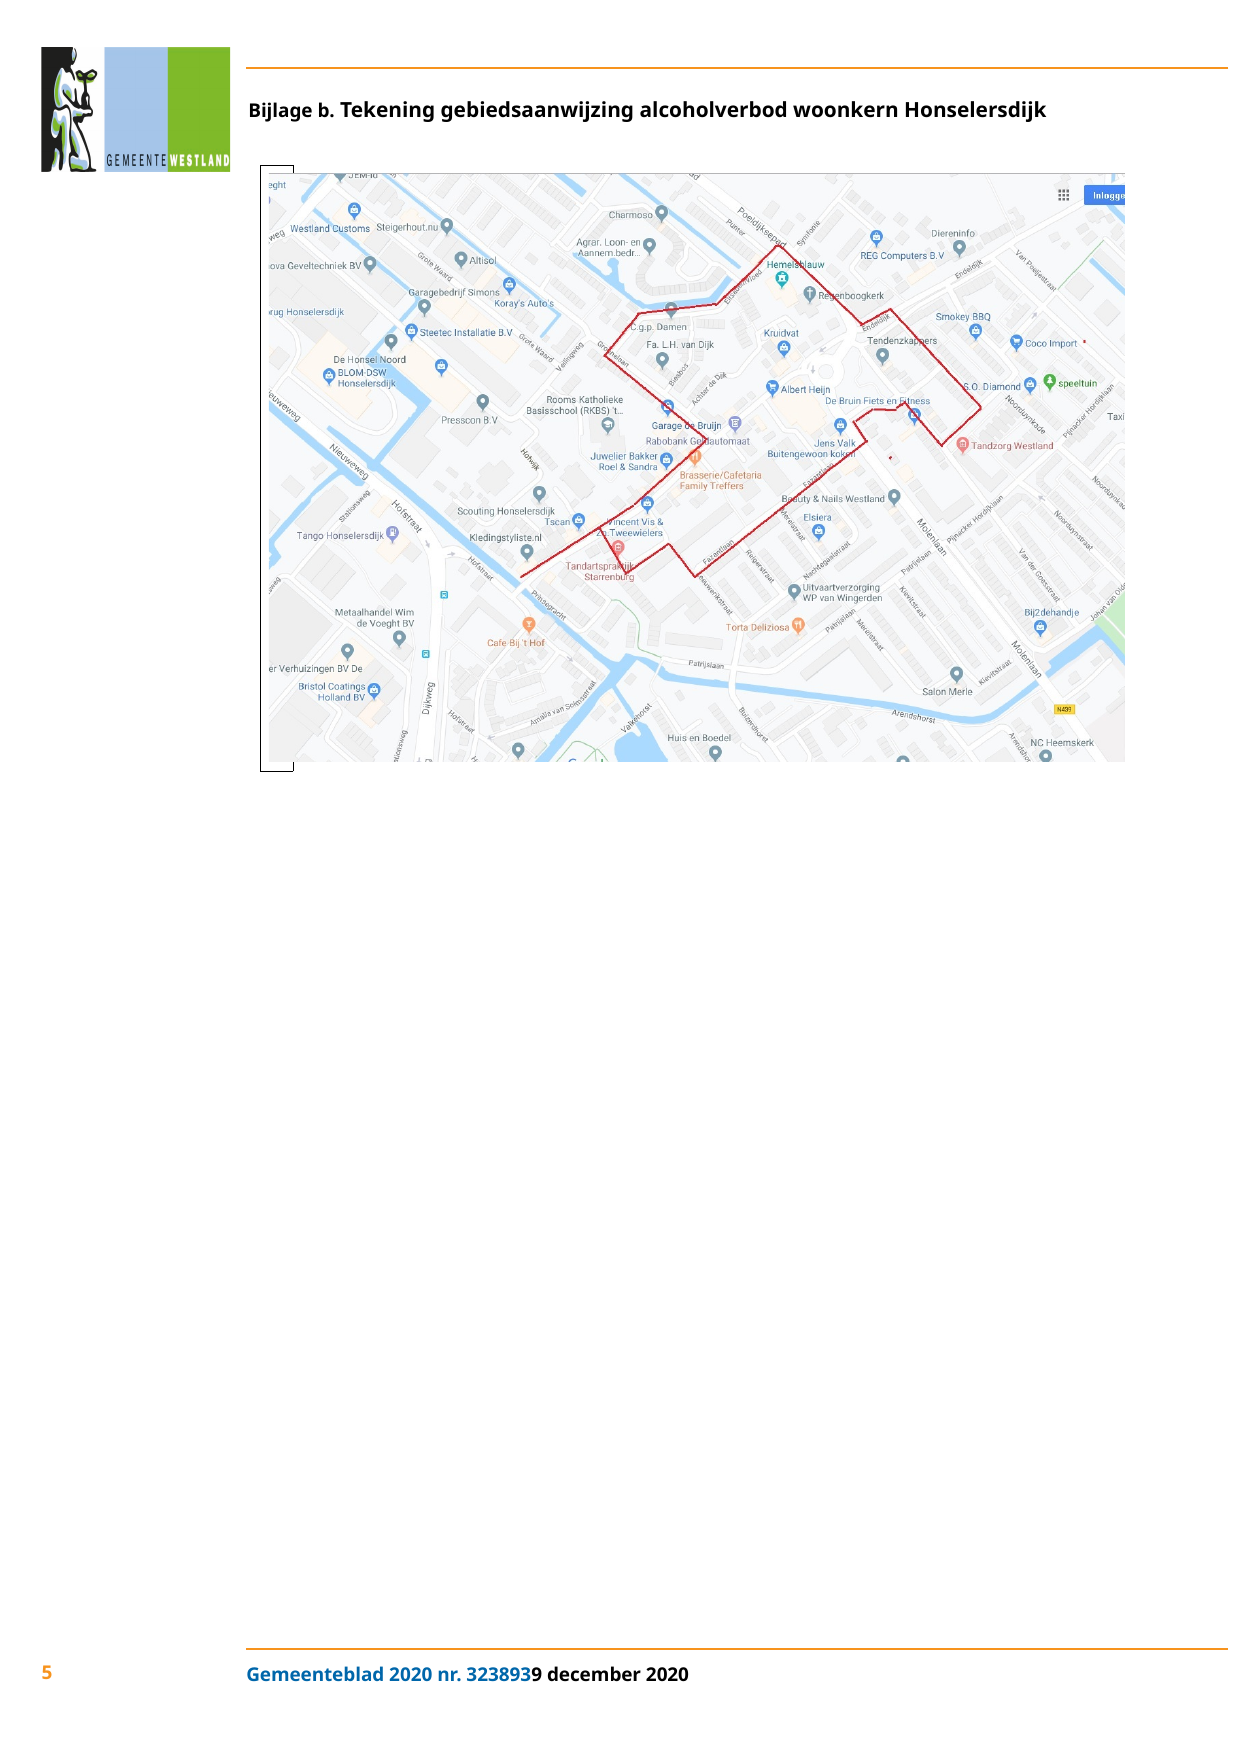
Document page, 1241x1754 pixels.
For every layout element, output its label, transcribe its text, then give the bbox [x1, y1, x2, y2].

picture [41, 47, 231, 172]
picture [268, 173, 1125, 762]
text Bijlage b. Tekening gebiedsaanwijzing alcoholverbod woonkern Honselersdijk [248, 95, 1152, 123]
